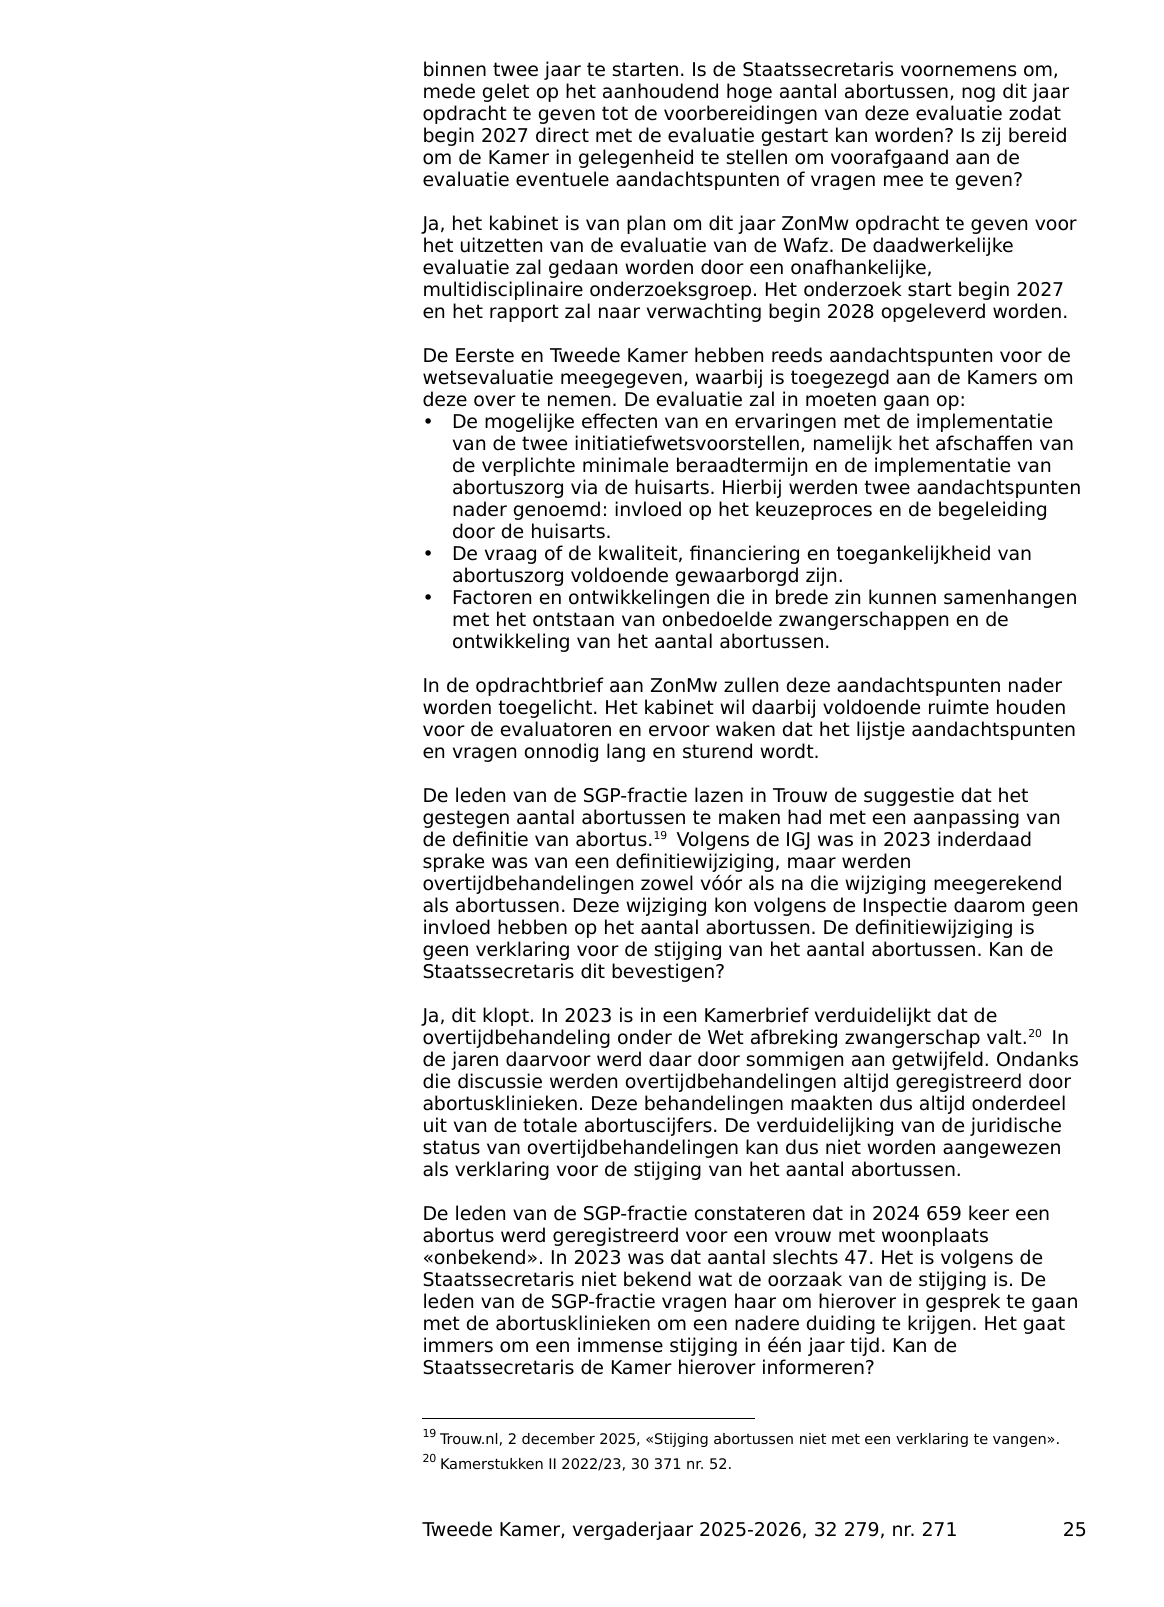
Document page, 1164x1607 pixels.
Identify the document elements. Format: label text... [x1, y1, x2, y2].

text De Eerste en Tweede Kamer hebben reeds aandachtspunten voor de wetsevaluatie meegegeven, waarbij is toegezegd aan de Kamers om deze over te nemen. De evaluatie zal in moeten gaan op: [422, 345, 1087, 411]
text binnen twee jaar te starten. Is de Staatssecretaris voornemens om, mede gelet op het aanhoudend hoge aantal abortussen, nog dit jaar opdracht te geven tot de voorbereidingen van deze evaluatie zodat begin 2027 direct met de evaluatie gestart kan worden? Is zij bereid om de Kamer in gelegenheid te stellen om voorafgaand aan de evaluatie eventuele aandachtspunten of vragen mee te geven? [422, 59, 1087, 191]
text Ja, dit klopt. In 2023 is in een Kamerbrief verduidelijkt dat de overtijdbehandeling onder de Wet afbreking zwangerschap valt. In de jaren daarvoor werd daar door sommigen aan getwijfeld. Ondanks die discussie werden overtijdbehandelingen altijd geregistreerd door abortusklinieken. Deze behandelingen maakten dus altijd onderdeel uit van de totale abortuscijfers. De verduidelijking van de juridische status van overtijdbehandelingen kan dus niet worden aangewezen als verklaring voor de stijging van het aantal abortussen. [422, 1005, 1087, 1181]
text Trouw.nl, 2 december 2025, «Stijging abortussen niet met een verklaring te vangen». [422, 1427, 1087, 1449]
text • De mogelijke effecten van en ervaringen met de implementatie van de twee initiatiefwetsvoorstellen, namelijk het afschaffen van de verplichte minimale beraadtermijn en de implementatie van abortuszorg via de huisarts. Hierbij werden twee aandachtspunten nader genoemd: invloed op het keuzeproces en de begeleiding door de huisarts. [422, 411, 1087, 543]
text • De vraag of de kwaliteit, financiering en toegankelijkheid van abortuszorg voldoende gewaarborgd zijn. [422, 543, 1087, 587]
text De leden van de SGP-fractie lazen in Trouw de suggestie dat het gestegen aantal abortussen te maken had met een aanpassing van de definitie van abortus. Volgens de IGJ was in 2023 inderdaad sprake was van een definitiewijziging, maar werden overtijdbehandelingen zowel vóór als na die wijziging meegerekend als abortussen. Deze wijziging kon volgens de Inspectie daarom geen invloed hebben op het aantal abortussen. De definitiewijziging is geen verklaring voor de stijging van het aantal abortussen. Kan de Staatssecretaris dit bevestigen? [422, 785, 1087, 983]
text In de opdrachtbrief aan ZonMw zullen deze aandachtspunten nader worden toegelicht. Het kabinet wil daarbij voldoende ruimte houden voor de evaluatoren en ervoor waken dat het lijstje aandachtspunten en vragen onnodig lang en sturend wordt. [422, 675, 1087, 763]
text Ja, het kabinet is van plan om dit jaar ZonMw opdracht te geven voor het uitzetten van de evaluatie van de Wafz. De daadwerkelijke evaluatie zal gedaan worden door een onafhankelijke, multidisciplinaire onderzoeksgroep. Het onderzoek start begin 2027 en het rapport zal naar verwachting begin 2028 opgeleverd worden. [422, 213, 1087, 323]
text • Factoren en ontwikkelingen die in brede zin kunnen samenhangen met het ontstaan van onbedoelde zwangerschappen en de ontwikkeling van het aantal abortussen. [422, 587, 1087, 653]
text Kamerstukken II 2022/23, 30 371 nr. 52. [422, 1452, 1087, 1474]
text De leden van de SGP-fractie constateren dat in 2024 659 keer een abortus werd geregistreerd voor een vrouw met woonplaats «onbekend». In 2023 was dat aantal slechts 47. Het is volgens de Staatssecretaris niet bekend wat de oorzaak van de stijging is. De leden van de SGP-fractie vragen haar om hierover in gesprek te gaan met de abortusklinieken om een nadere duiding te krijgen. Het gaat immers om een immense stijging in één jaar tijd. Kan de Staatssecretaris de Kamer hierover informeren? [422, 1203, 1087, 1379]
